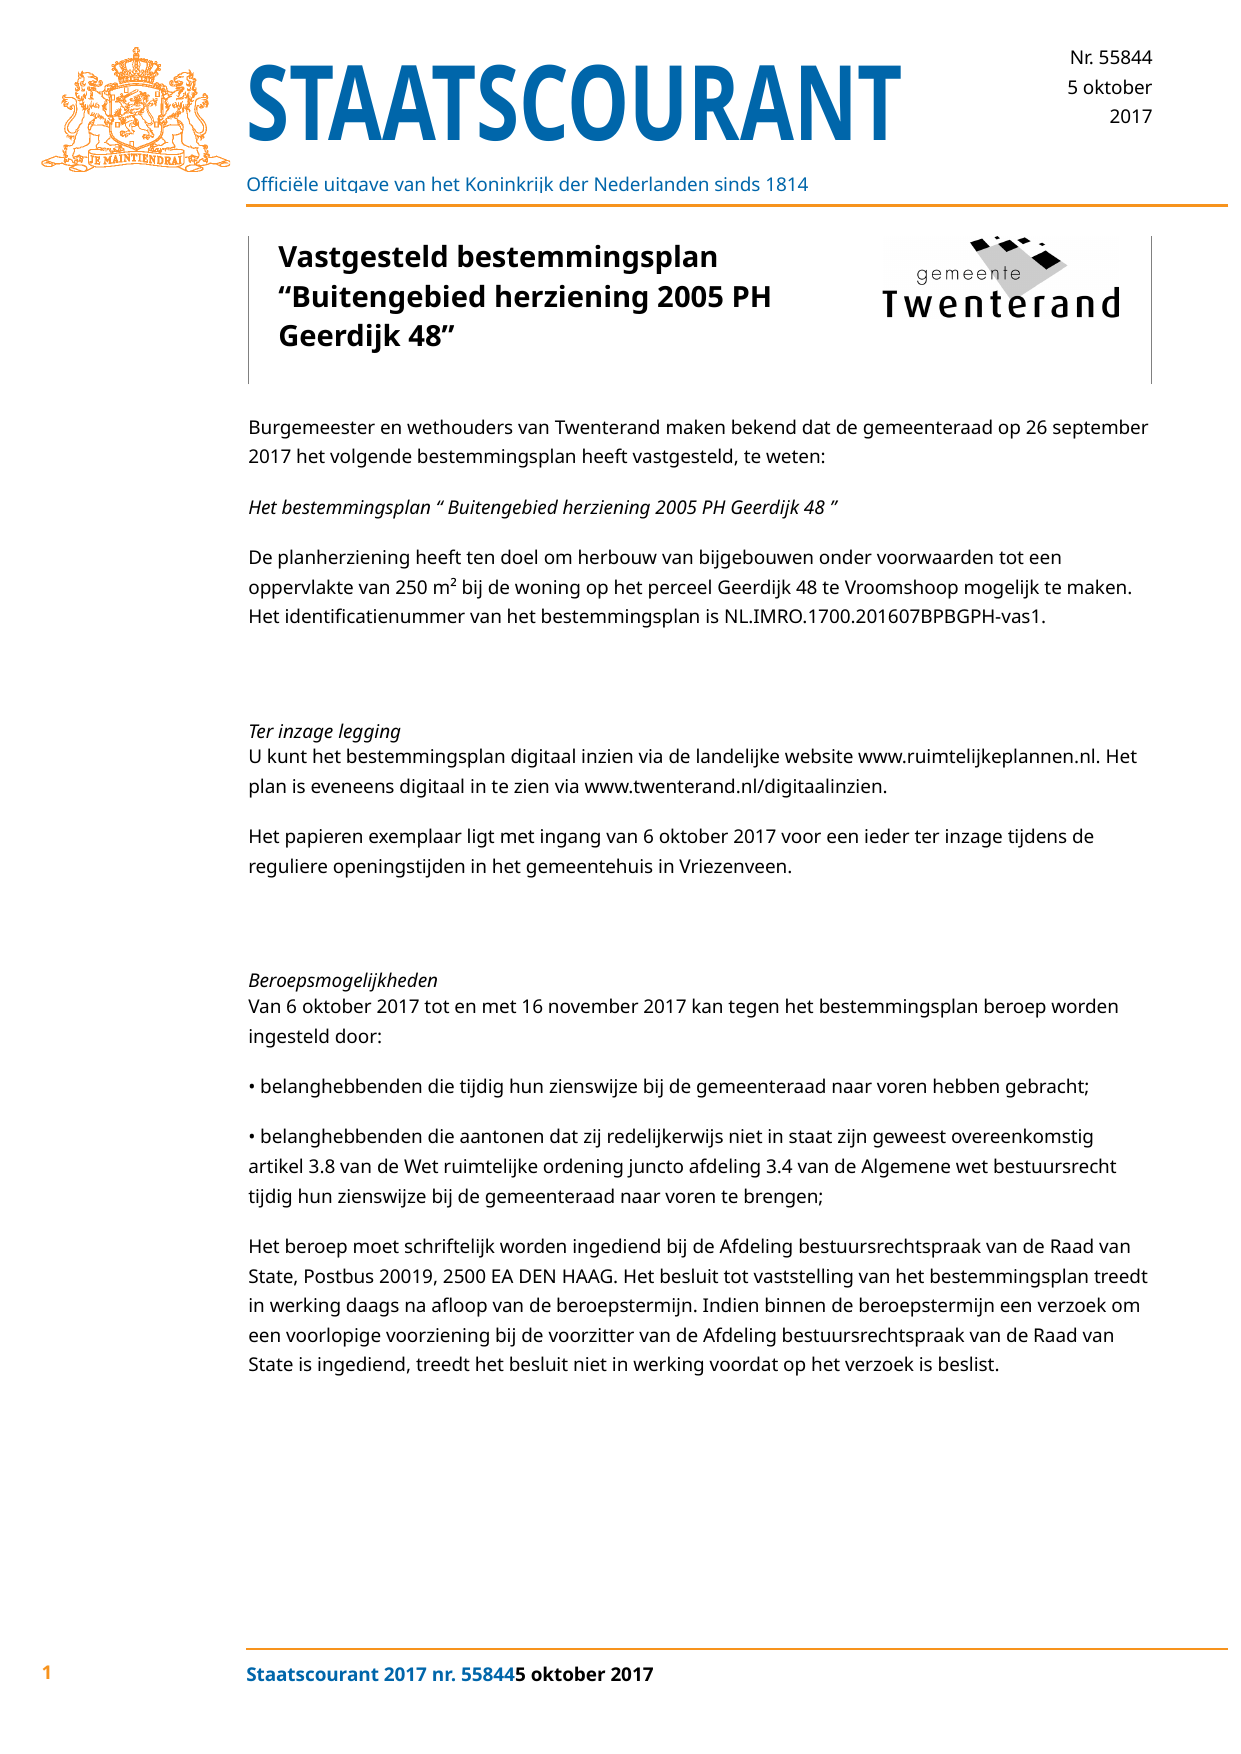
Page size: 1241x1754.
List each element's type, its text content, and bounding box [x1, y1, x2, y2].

text Het papieren exemplaar ligt met ingang van 6 oktober 2017 voor een ieder ter inzage tijdens de reguliere openingstijden in het gemeentehuis in Vriezenveen. [248, 824, 1152, 879]
table_header [850, 236, 1151, 384]
text • belanghebbenden die tijdig hun zienswijze bij de gemeenteraad naar voren hebben gebracht; [248, 1073, 1152, 1099]
text U kunt het bestemmingsplan digitaal inzien via de landelijke website www.ruimtelijkeplannen.nl. Het plan is eveneens digitaal in te zien via www.twenterand.nl/digitaalinzien. [248, 744, 1152, 799]
text De planherziening heeft ten doel om herbouw van bijgebouwen onder voorwaarden tot een oppervlakte van 250 m² bij de woning op het perceel Geerdijk 48 te Vroomshoop mogelijk te maken. Het identificatienummer van het bestemmingsplan is NL.IMRO.1700.201607BPBGPH-vas1. [248, 544, 1152, 629]
text Het bestemmingsplan “ Buitengebied herziening 2005 PH Geerdijk 48 ” [248, 494, 1152, 520]
text Ter inzage legging [248, 718, 1152, 744]
picture [882, 236, 1119, 319]
text Het beroep moet schriftelijk worden ingediend bij de Afdeling bestuursrechtspraak van de Raad van State, Postbus 20019, 2500 EA DEN HAAG. Het besluit tot vaststelling van het bestemmingsplan treedt in werking daags na afloop van de beroepstermijn. Indien binnen de beroepstermijn een verzoek om een voorlopige voorziening bij de voorzitter van de Afdeling bestuursrechtspraak van de Raad van State is ingediend, treedt het besluit niet in werking voordat op het verzoek is beslist. [248, 1233, 1152, 1377]
table_header Vastgesteld bestemmingsplan “Buitengebied herziening 2005 PH Geerdijk 48” [249, 236, 850, 384]
text Beroepsmogelijkheden [248, 968, 1152, 993]
text • belanghebbenden die aantonen dat zij redelijkerwijs niet in staat zijn geweest overeenkomstig artikel 3.8 van de Wet ruimtelijke ordening juncto afdeling 3.4 van de Algemene wet bestuursrecht tijdig hun zienswijze bij de gemeenteraad naar voren te brengen; [248, 1124, 1152, 1209]
picture [41, 47, 231, 172]
text Burgemeester en wethouders van Twenterand maken bekend dat de gemeenteraad op 26 september 2017 het volgende bestemmingsplan heeft vastgesteld, te weten: [248, 414, 1152, 469]
text Van 6 oktober 2017 tot en met 16 november 2017 kan tegen het bestemmingsplan beroep worden ingesteld door: [248, 993, 1152, 1049]
